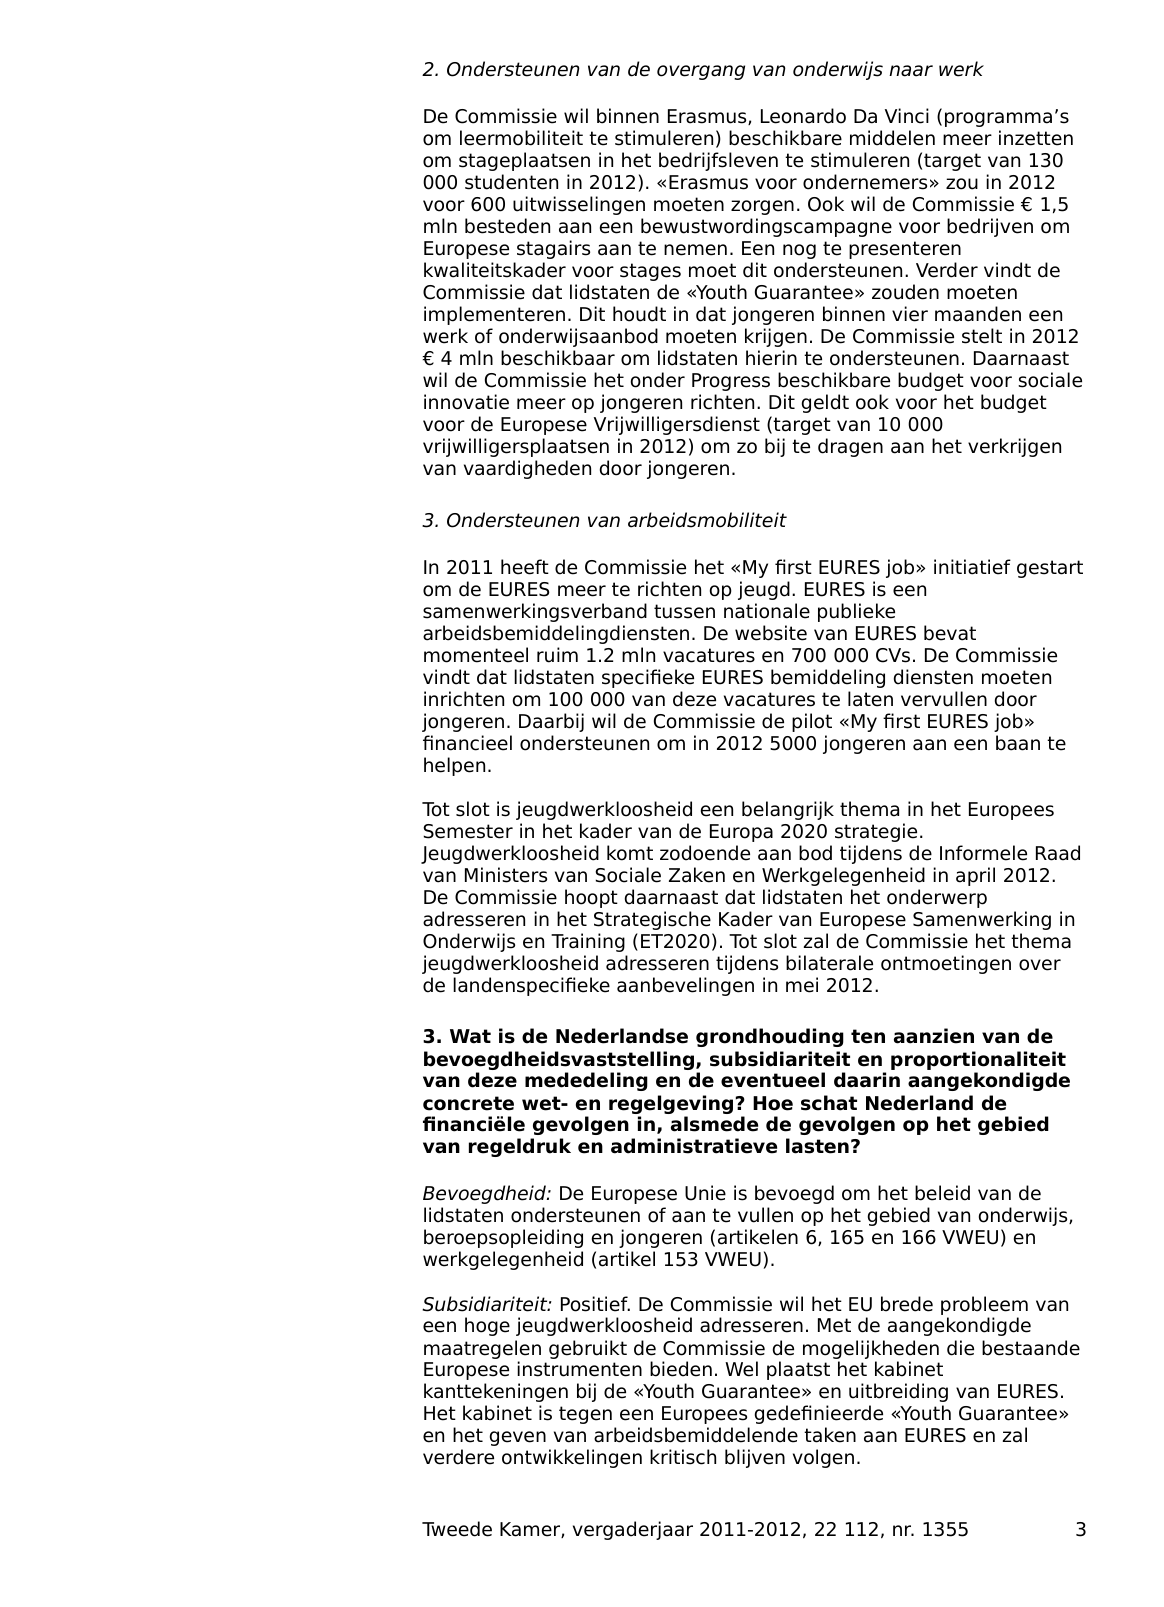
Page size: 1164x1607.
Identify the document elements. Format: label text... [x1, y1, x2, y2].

text Tot slot is jeugdwerkloosheid een belangrijk thema in het Europees Semester in het kader van de Europa 2020 strategie. Jeugdwerkloosheid komt zodoende aan bod tijdens de Informele Raad van Ministers van Sociale Zaken en Werkgelegenheid in april 2012. De Commissie hoopt daarnaast dat lidstaten het onderwerp adresseren in het Strategische Kader van Europese Samenwerking in Onderwijs en Training (ET2020). Tot slot zal de Commissie het thema jeugdwerkloosheid adresseren tijdens bilaterale ontmoetingen over de landenspecifieke aanbevelingen in mei 2012. [422, 799, 1087, 996]
text Subsidiariteit: Positief. De Commissie wil het EU brede probleem van een hoge jeugdwerkloosheid adresseren. Met de aangekondigde maatregelen gebruikt de Commissie de mogelijkheden die bestaande Europese instrumenten bieden. Wel plaatst het kabinet kanttekeningen bij de «Youth Guarantee» en uitbreiding van EURES. Het kabinet is tegen een Europees gedefinieerde «Youth Guarantee» en het geven van arbeidsbemiddelende taken aan EURES en zal verdere ontwikkelingen kritisch blijven volgen. [422, 1293, 1087, 1469]
text In 2011 heeft de Commissie het «My first EURES job» initiatief gestart om de EURES meer te richten op jeugd. EURES is een samenwerkingsverband tussen nationale publieke arbeidsbemiddelingdiensten. De website van EURES bevat momenteel ruim 1.2 mln vacatures en 700 000 CVs. De Commissie vindt dat lidstaten specifieke EURES bemiddeling diensten moeten inrichten om 100 000 van deze vacatures te laten vervullen door jongeren. Daarbij wil de Commissie de pilot «My first EURES job» financieel ondersteunen om in 2012 5000 jongeren aan een baan te helpen. [422, 557, 1087, 776]
subtitle 3. Wat is de Nederlandse grondhouding ten aanzien van de bevoegdheidsvaststelling, subsidiariteit en proportionaliteit van deze mededeling en de eventueel daarin aangekondigde concrete wet- en regelgeving? Hoe schat Nederland de financiële gevolgen in, alsmede de gevolgen op het gebied van regeldruk en administratieve lasten? [422, 1026, 1087, 1158]
subtitle 2. Ondersteunen van de overgang van onderwijs naar werk [422, 59, 1087, 81]
text De Commissie wil binnen Erasmus, Leonardo Da Vinci (programma’s om leermobiliteit te stimuleren) beschikbare middelen meer inzetten om stageplaatsen in het bedrijfsleven te stimuleren (target van 130 000 studenten in 2012). «Erasmus voor ondernemers» zou in 2012 voor 600 uitwisselingen moeten zorgen. Ook wil de Commissie € 1,5 mln besteden aan een bewustwordingscampagne voor bedrijven om Europese stagairs aan te nemen. Een nog te presenteren kwaliteitskader voor stages moet dit ondersteunen. Verder vindt de Commissie dat lidstaten de «Youth Guarantee» zouden moeten implementeren. Dit houdt in dat jongeren binnen vier maanden een werk of onderwijsaanbod moeten krijgen. De Commissie stelt in 2012 € 4 mln beschikbaar om lidstaten hierin te ondersteunen. Daarnaast wil de Commissie het onder Progress beschikbare budget voor sociale innovatie meer op jongeren richten. Dit geldt ook voor het budget voor de Europese Vrijwilligersdienst (target van 10 000 vrijwilligersplaatsen in 2012) om zo bij te dragen aan het verkrijgen van vaardigheden door jongeren. [422, 106, 1087, 480]
subtitle 3. Ondersteunen van arbeidsmobiliteit [422, 510, 1087, 532]
text Bevoegdheid: De Europese Unie is bevoegd om het beleid van de lidstaten ondersteunen of aan te vullen op het gebied van onderwijs, beroepsopleiding en jongeren (artikelen 6, 165 en 166 VWEU) en werkgelegenheid (artikel 153 VWEU). [422, 1183, 1087, 1271]
